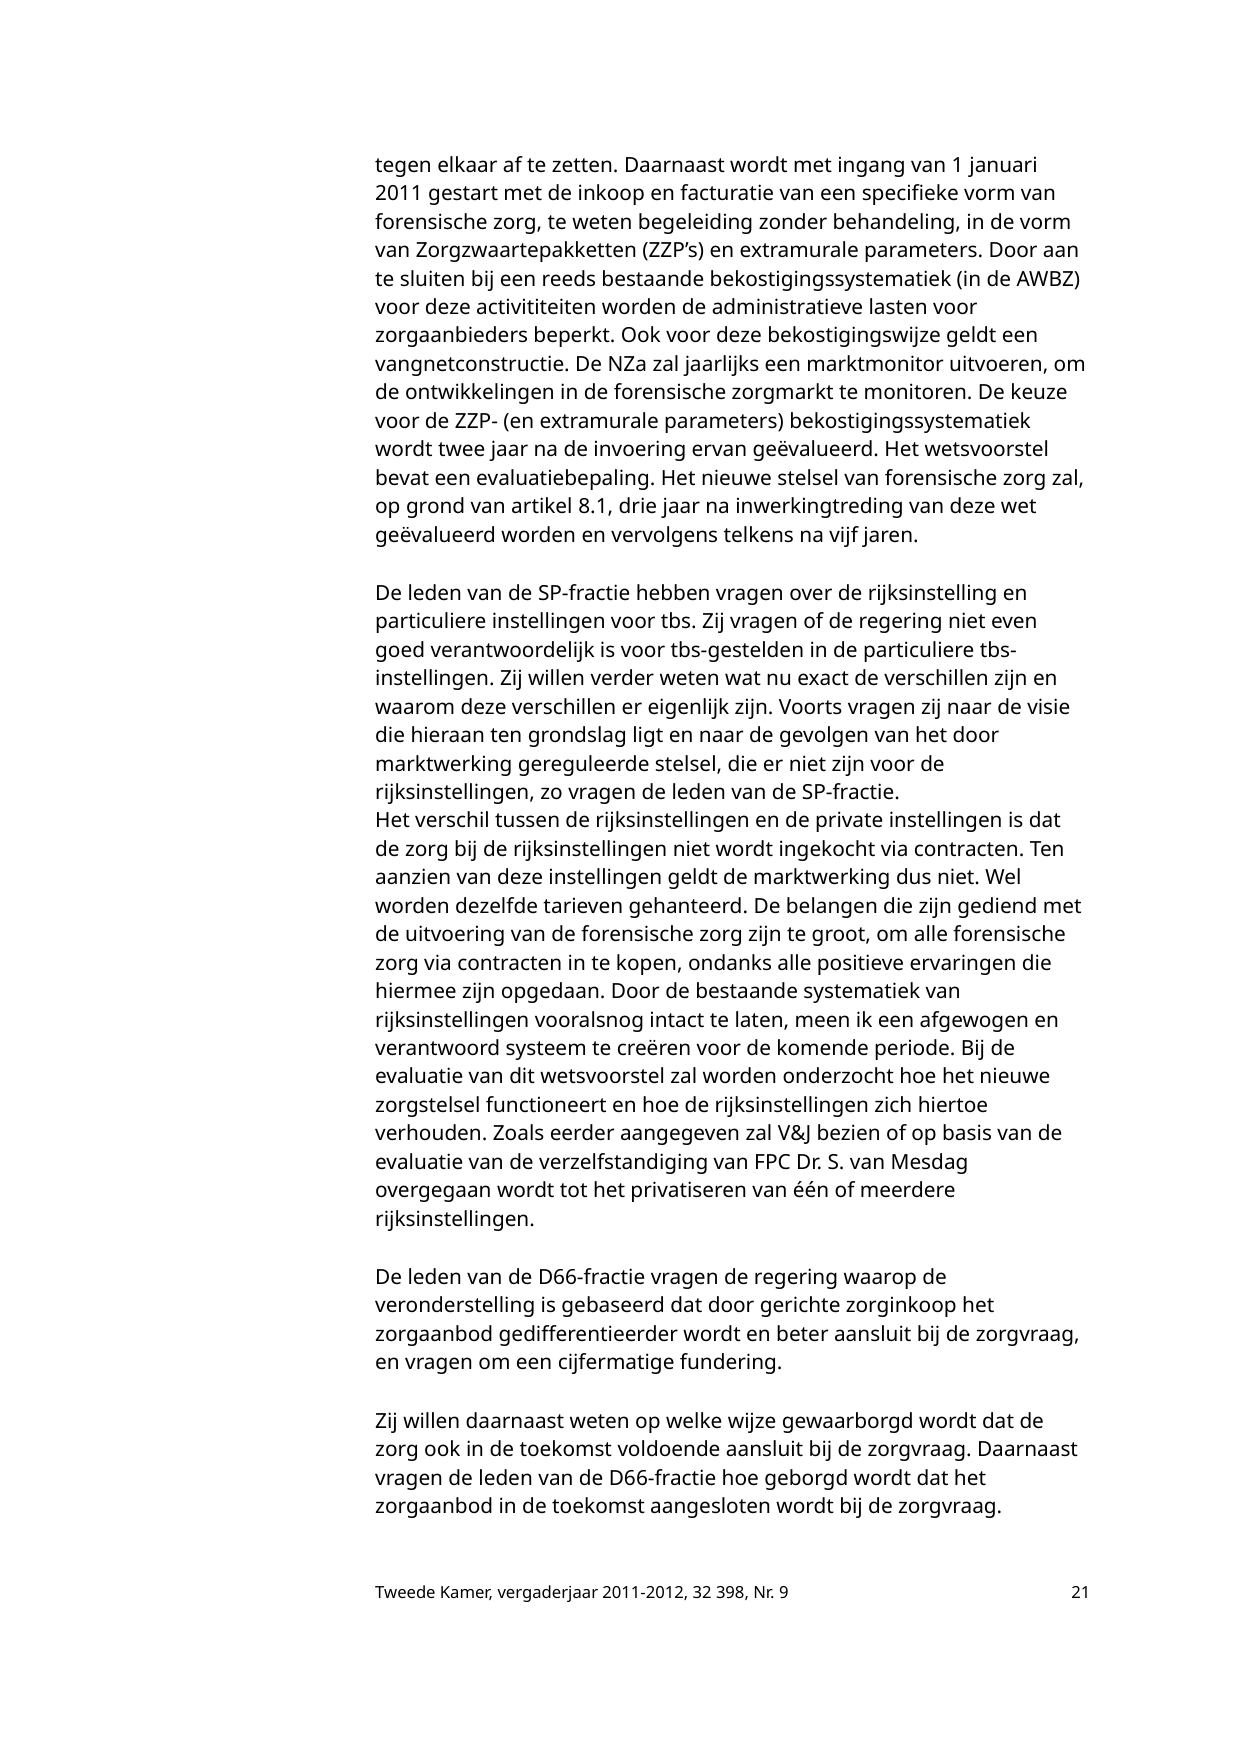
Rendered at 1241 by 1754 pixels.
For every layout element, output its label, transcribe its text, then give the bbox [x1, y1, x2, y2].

text De leden van de D66-fractie vragen de regering waarop de veronderstelling is gebaseerd dat door gerichte zorginkoop het zorgaanbod gedifferentieerder wordt en beter aansluit bij de zorgvraag, en vragen om een cijfermatige fundering. [375, 1262, 1090, 1376]
text De leden van de SP-fractie hebben vragen over de rijksinstelling en particuliere instellingen voor tbs. Zij vragen of de regering niet even goed verantwoordelijk is voor tbs-gestelden in de particuliere tbs-instellingen. Zij willen verder weten wat nu exact de verschillen zijn en waarom deze verschillen er eigenlijk zijn. Voorts vragen zij naar de visie die hieraan ten grondslag ligt en naar de gevolgen van het door marktwerking gereguleerde stelsel, die er niet zijn voor de rijksinstellingen, zo vragen de leden van de SP-fractie. [375, 578, 1090, 806]
text Zij willen daarnaast weten op welke wijze gewaarborgd wordt dat de zorg ook in de toekomst voldoende aansluit bij de zorgvraag. Daarnaast vragen de leden van de D66-fractie hoe geborgd wordt dat het zorgaanbod in de toekomst aangesloten wordt bij de zorgvraag. [375, 1406, 1090, 1520]
text Het verschil tussen de rijksinstellingen en de private instellingen is dat de zorg bij de rijksinstellingen niet wordt ingekocht via contracten. Ten aanzien van deze instellingen geldt de marktwerking dus niet. Wel worden dezelfde tarieven gehanteerd. De belangen die zijn gediend met de uitvoering van de forensische zorg zijn te groot, om alle forensische zorg via contracten in te kopen, ondanks alle positieve ervaringen die hiermee zijn opgedaan. Door de bestaande systematiek van rijksinstellingen vooralsnog intact te laten, meen ik een afgewogen en verantwoord systeem te creëren voor de komende periode. Bij de evaluatie van dit wetsvoorstel zal worden onderzocht hoe het nieuwe zorgstelsel functioneert en hoe de rijksinstellingen zich hiertoe verhouden. Zoals eerder aangegeven zal V&J bezien of op basis van de evaluatie van de verzelfstandiging van FPC Dr. S. van Mesdag overgegaan wordt tot het privatiseren van één of meerdere rijksinstellingen. [375, 806, 1090, 1232]
text tegen elkaar af te zetten. Daarnaast wordt met ingang van 1 januari 2011 gestart met de inkoop en facturatie van een specifieke vorm van forensische zorg, te weten begeleiding zonder behandeling, in de vorm van Zorgzwaartepakketten (ZZP’s) en extramurale parameters. Door aan te sluiten bij een reeds bestaande bekostigingssystematiek (in de AWBZ) voor deze activititeiten worden de administratieve lasten voor zorgaanbieders beperkt. Ook voor deze bekostigingswijze geldt een vangnetconstructie. De NZa zal jaarlijks een marktmonitor uitvoeren, om de ontwikkelingen in de forensische zorgmarkt te monitoren. De keuze voor de ZZP- (en extramurale parameters) bekostigingssystematiek wordt twee jaar na de invoering ervan geëvalueerd. Het wetsvoorstel bevat een evaluatiebepaling. Het nieuwe stelsel van forensische zorg zal, op grond van artikel 8.1, drie jaar na inwerkingtreding van deze wet geëvalueerd worden en vervolgens telkens na vijf jaren. [375, 150, 1090, 548]
